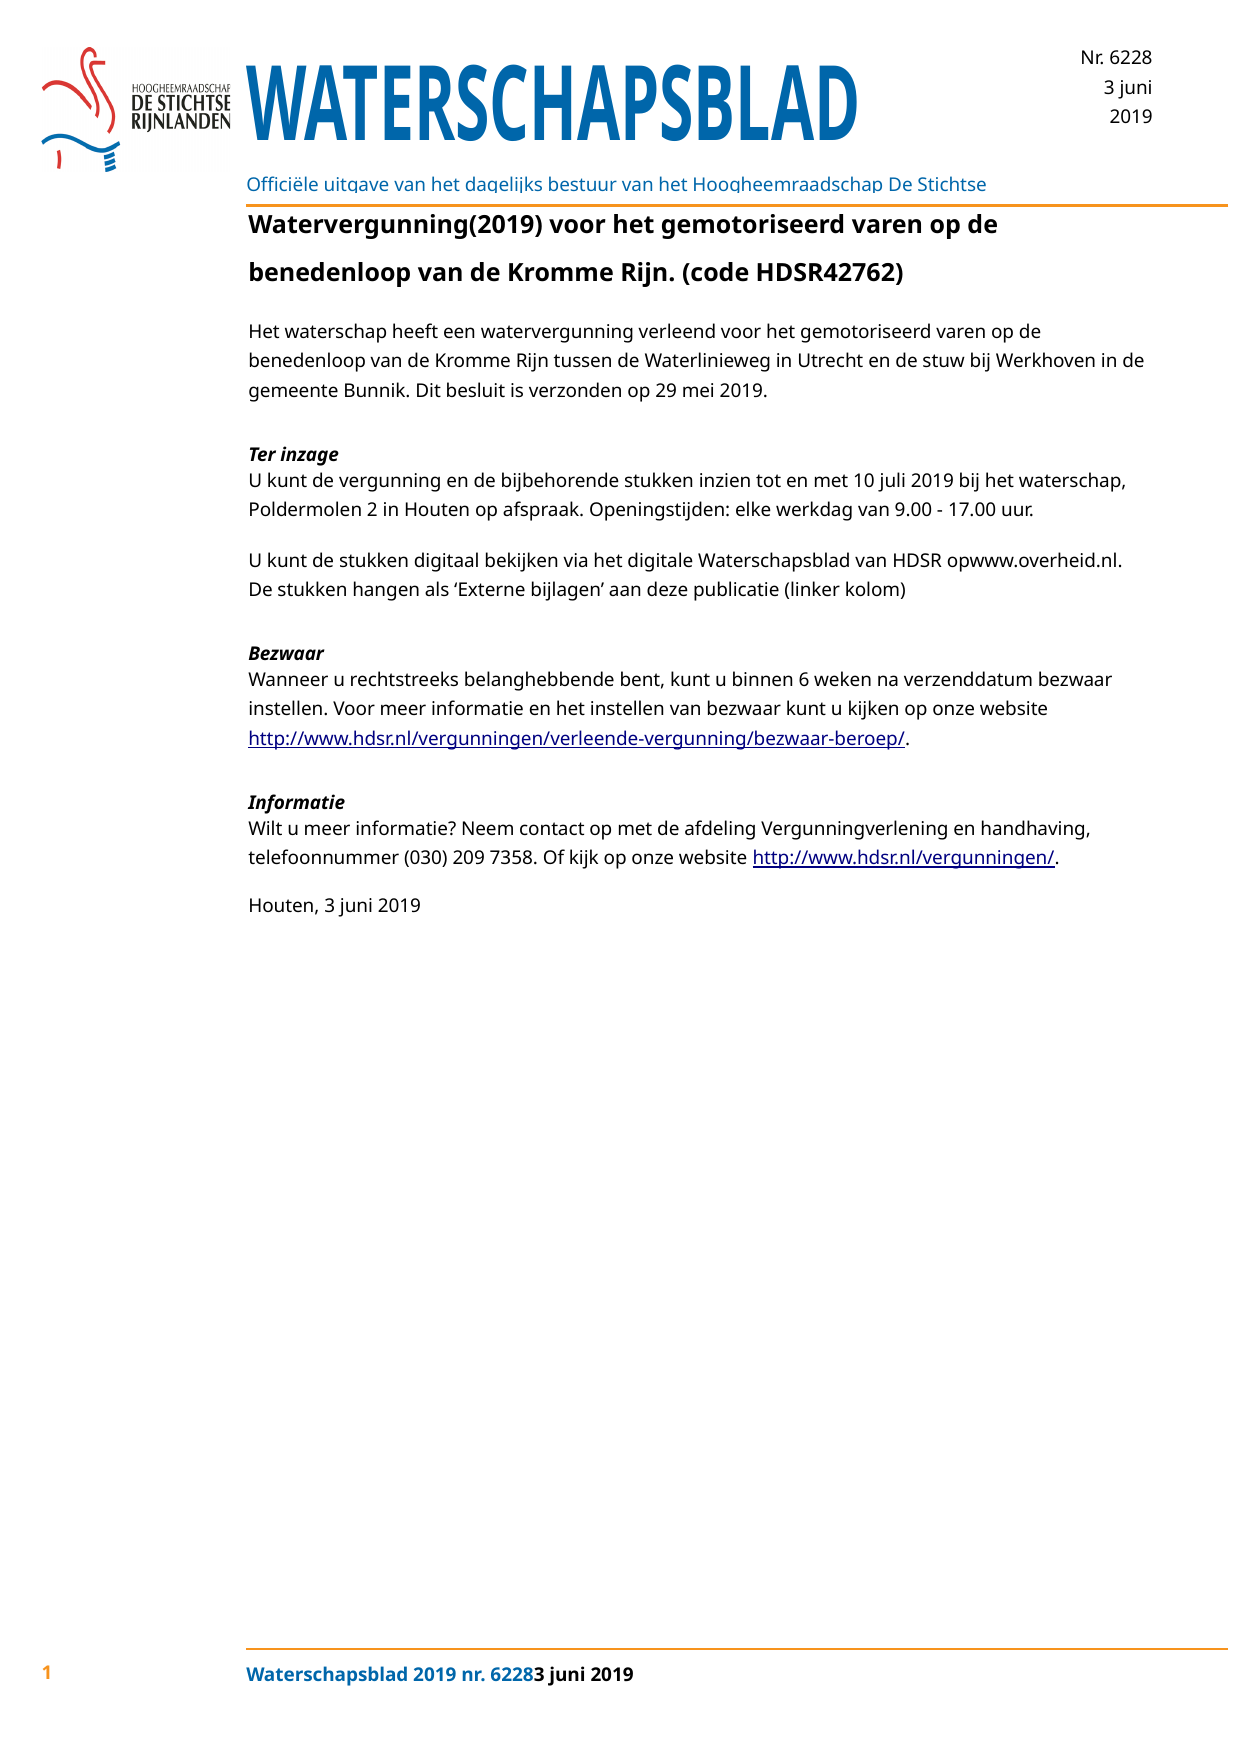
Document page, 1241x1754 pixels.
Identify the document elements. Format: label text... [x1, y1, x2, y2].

text Het waterschap heeft een watervergunning verleend voor het gemotoriseerd varen op de benedenloop van de Kromme Rijn tussen de Waterlinieweg in Utrecht en de stuw bij Werkhoven in de gemeente Bunnik. Dit besluit is verzonden op 29 mei 2019. [248, 318, 1152, 403]
picture [41, 47, 231, 172]
text Watervergunning(2019) voor het gemotoriseerd varen op de benedenloop van de Kromme Rijn. (code HDSR42762) [248, 207, 1152, 288]
text Houten, 3 juni 2019 [248, 892, 1152, 918]
text Bezwaar [248, 640, 1152, 666]
text Wilt u meer informatie? Neem contact op met de afdeling Vergunningverlening en handhaving, telefoonnummer (030) 209 7358. Of kijk op onze website http://www.hdsr.nl/vergunningen/. [248, 815, 1152, 870]
text U kunt de vergunning en de bijbehorende stukken inzien tot en met 10 juli 2019 bij het waterschap, Poldermolen 2 in Houten op afspraak. Openingstijden: elke werkdag van 9.00 - 17.00 uur. [248, 467, 1152, 522]
text Ter inzage [248, 441, 1152, 467]
text U kunt de stukken digitaal bekijken via het digitale Waterschapsblad van HDSR opwww.overheid.nl. De stukken hangen als ‘Externe bijlagen’ aan deze publicatie (linker kolom) [248, 547, 1152, 602]
text Wanneer u rechtstreeks belanghebbende bent, kunt u binnen 6 weken na verzenddatum bezwaar instellen. Voor meer informatie en het instellen van bezwaar kunt u kijken op onze website http://www.hdsr.nl/vergunningen/verleende-vergunning/bezwaar-beroep/. [248, 666, 1152, 751]
text Informatie [248, 789, 1152, 815]
